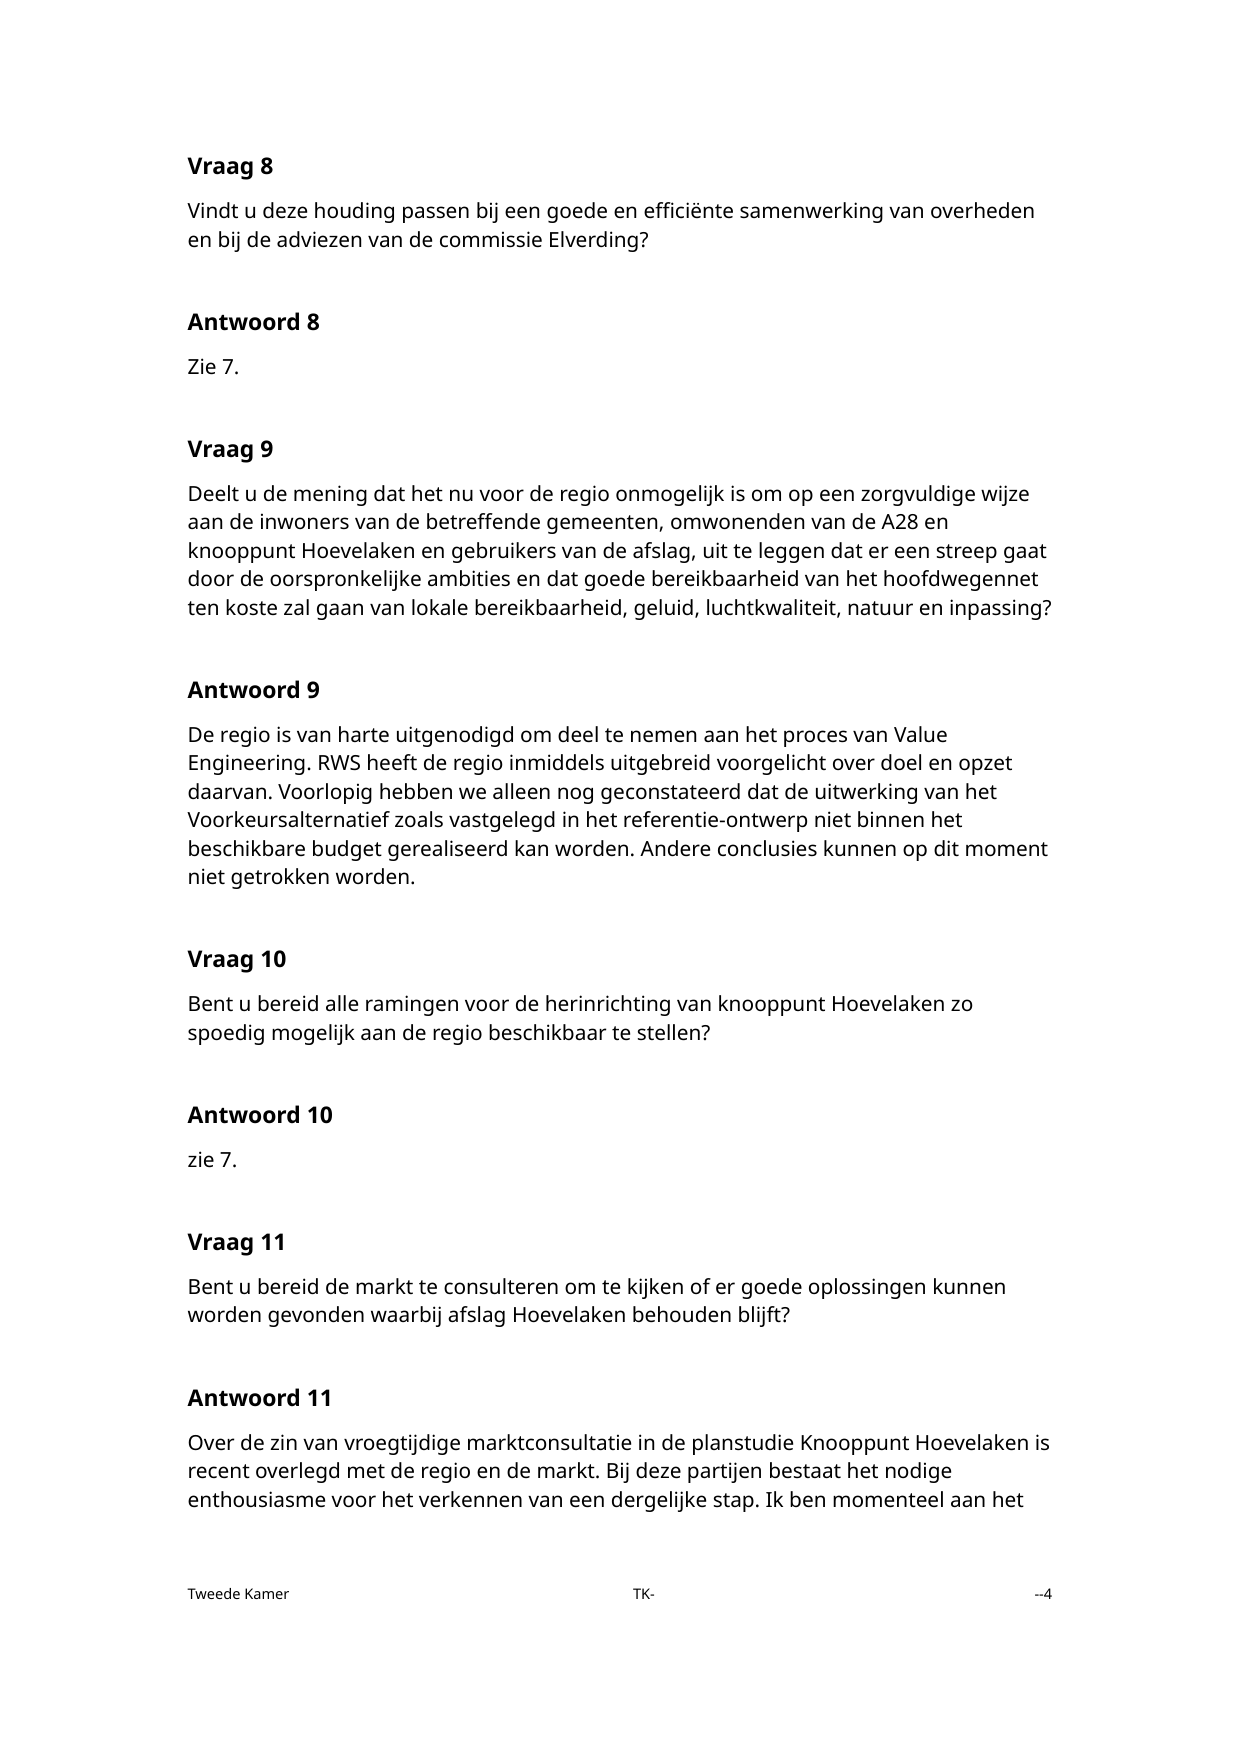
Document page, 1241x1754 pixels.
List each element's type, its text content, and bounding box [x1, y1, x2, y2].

text Bent u bereid alle ramingen voor de herinrichting van knooppunt Hoevelaken zo spoedig mogelijk aan de regio beschikbaar te stellen? [187, 989, 1053, 1046]
subtitle Vraag 10 [187, 943, 1053, 974]
subtitle Antwoord 10 [187, 1099, 1053, 1130]
text Bent u bereid de markt te consulteren om te kijken of er goede oplossingen kunnen worden gevonden waarbij afslag Hoevelaken behouden blijft? [187, 1272, 1053, 1329]
text zie 7. [187, 1145, 1053, 1173]
subtitle Vraag 11 [187, 1226, 1053, 1257]
subtitle Vraag 8 [187, 150, 1053, 181]
subtitle Antwoord 11 [187, 1382, 1053, 1413]
subtitle Antwoord 8 [187, 306, 1053, 337]
text Over de zin van vroegtijdige marktconsultatie in de planstudie Knooppunt Hoevelaken is recent overlegd met de regio en de markt. Bij deze partijen bestaat het nodige enthousiasme voor het verkennen van een dergelijke stap. Ik ben momenteel aan het [187, 1428, 1053, 1513]
text Vindt u deze houding passen bij een goede en efficiënte samenwerking van overheden en bij de adviezen van de commissie Elverding? [187, 196, 1053, 253]
subtitle Antwoord 9 [187, 674, 1053, 705]
subtitle Vraag 9 [187, 433, 1053, 464]
text Deelt u de mening dat het nu voor de regio onmogelijk is om op een zorgvuldige wijze aan de inwoners van de betreffende gemeenten, omwonenden van de A28 en knooppunt Hoevelaken en gebruikers van de afslag, uit te leggen dat er een streep gaat door de oorspronkelijke ambities en dat goede bereikbaarheid van het hoofdwegennet ten koste zal gaan van lokale bereikbaarheid, geluid, luchtkwaliteit, natuur en inpassing? [187, 479, 1053, 621]
text Zie 7. [187, 352, 1053, 380]
text De regio is van harte uitgenodigd om deel te nemen aan het proces van Value Engineering. RWS heeft de regio inmiddels uitgebreid voorgelicht over doel en opzet daarvan. Voorlopig hebben we alleen nog geconstateerd dat de uitwerking van het Voorkeursalternatief zoals vastgelegd in het referentie-ontwerp niet binnen het beschikbare budget gerealiseerd kan worden. Andere conclusies kunnen op dit moment niet getrokken worden. [187, 720, 1053, 891]
